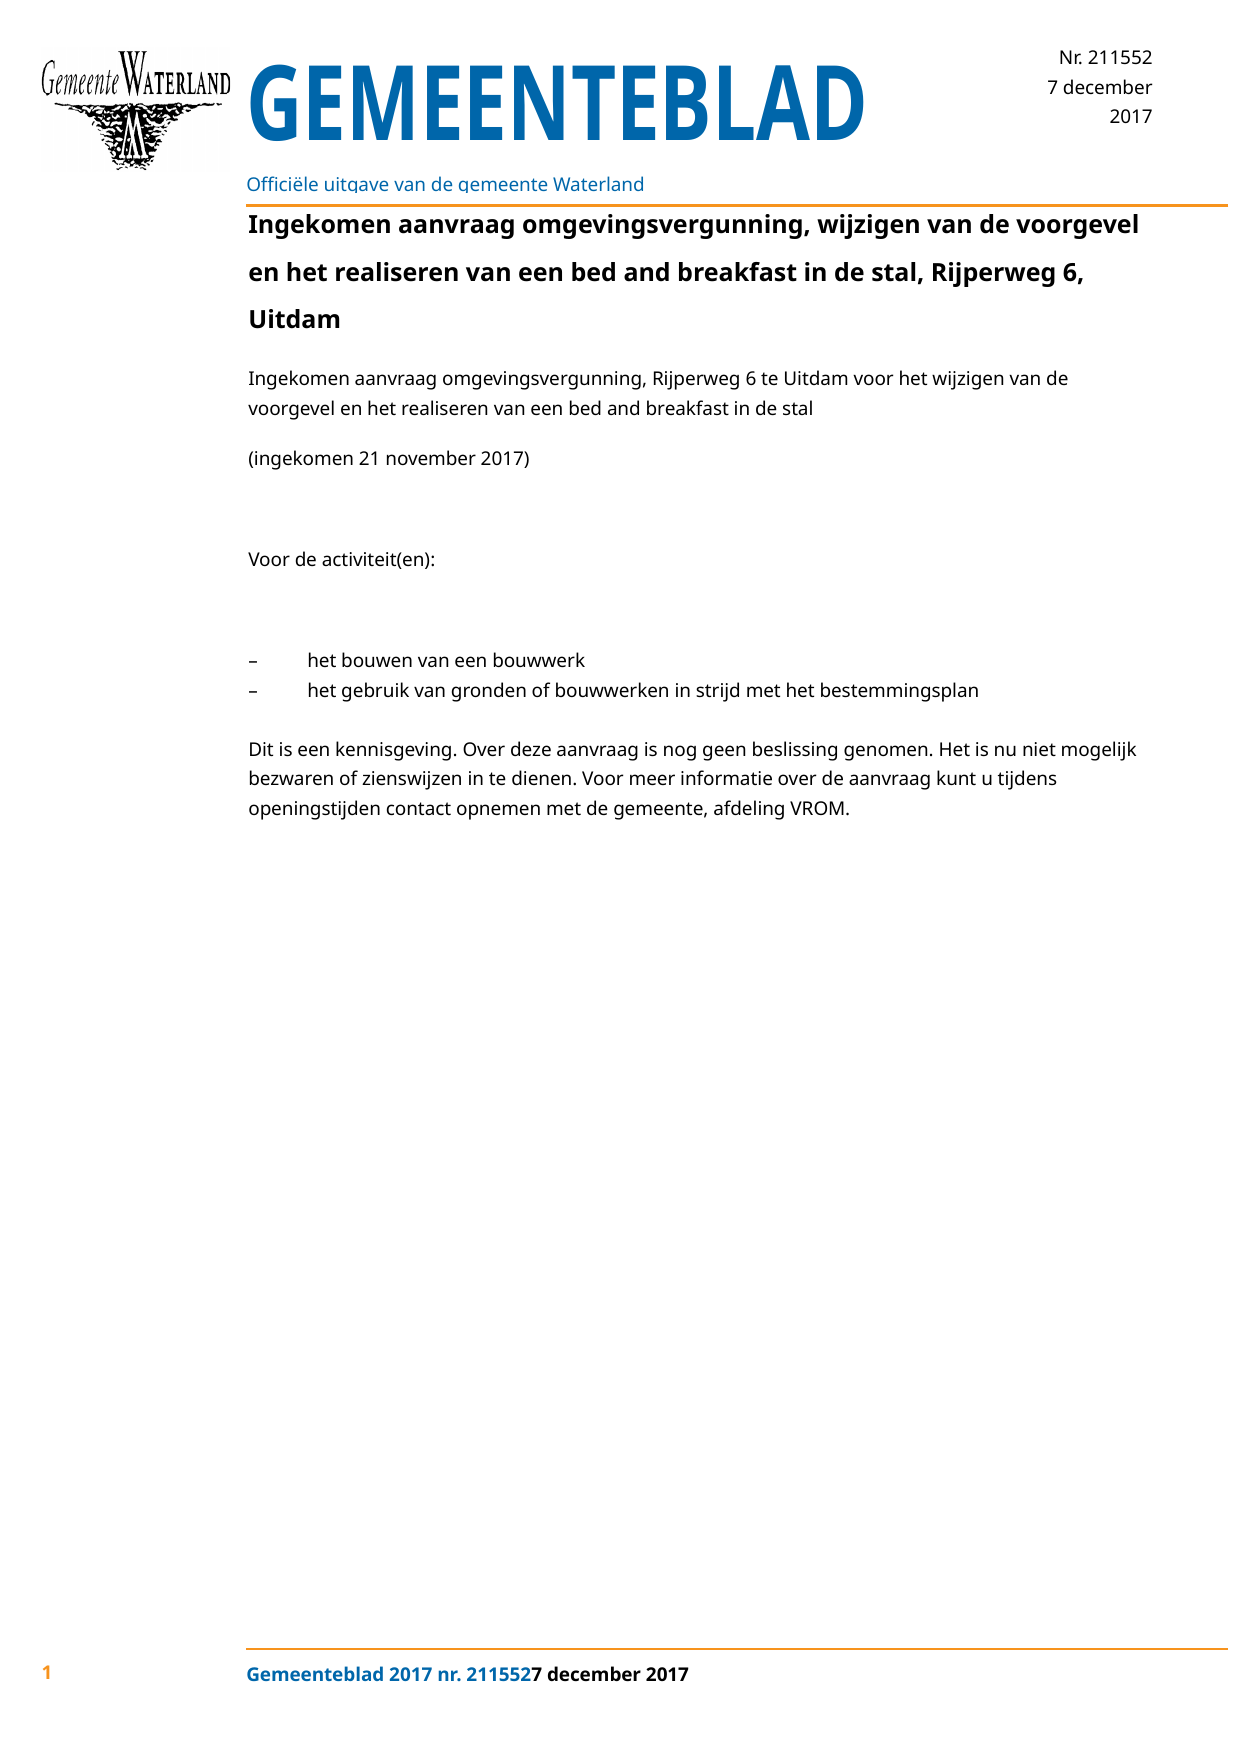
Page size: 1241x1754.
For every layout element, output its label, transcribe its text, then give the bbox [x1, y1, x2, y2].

text Voor de activiteit(en): [248, 546, 1152, 572]
picture [41, 47, 231, 172]
text (ingekomen 21 november 2017) [248, 446, 1152, 471]
text Dit is een kennisgeving. Over deze aanvraag is nog geen beslissing genomen. Het is nu niet mogelijk bezwaren of zienswijzen in te dienen. Voor meer informatie over de aanvraag kunt u tijdens openingstijden contact opnemen met de gemeente, afdeling VROM. [248, 736, 1152, 821]
text Ingekomen aanvraag omgevingsvergunning, wijzigen van de voorgevel en het realiseren van een bed and breakfast in de stal, Rijperweg 6, Uitdam [248, 207, 1152, 336]
list het gebruik van gronden of bouwwerken in strijd met het bestemmingsplan [248, 677, 1152, 702]
text Ingekomen aanvraag omgevingsvergunning, Rijperweg 6 te Uitdam voor het wijzigen van de voorgevel en het realiseren van een bed and breakfast in de stal [248, 366, 1152, 421]
list het bouwen van een bouwwerk [248, 647, 1152, 673]
